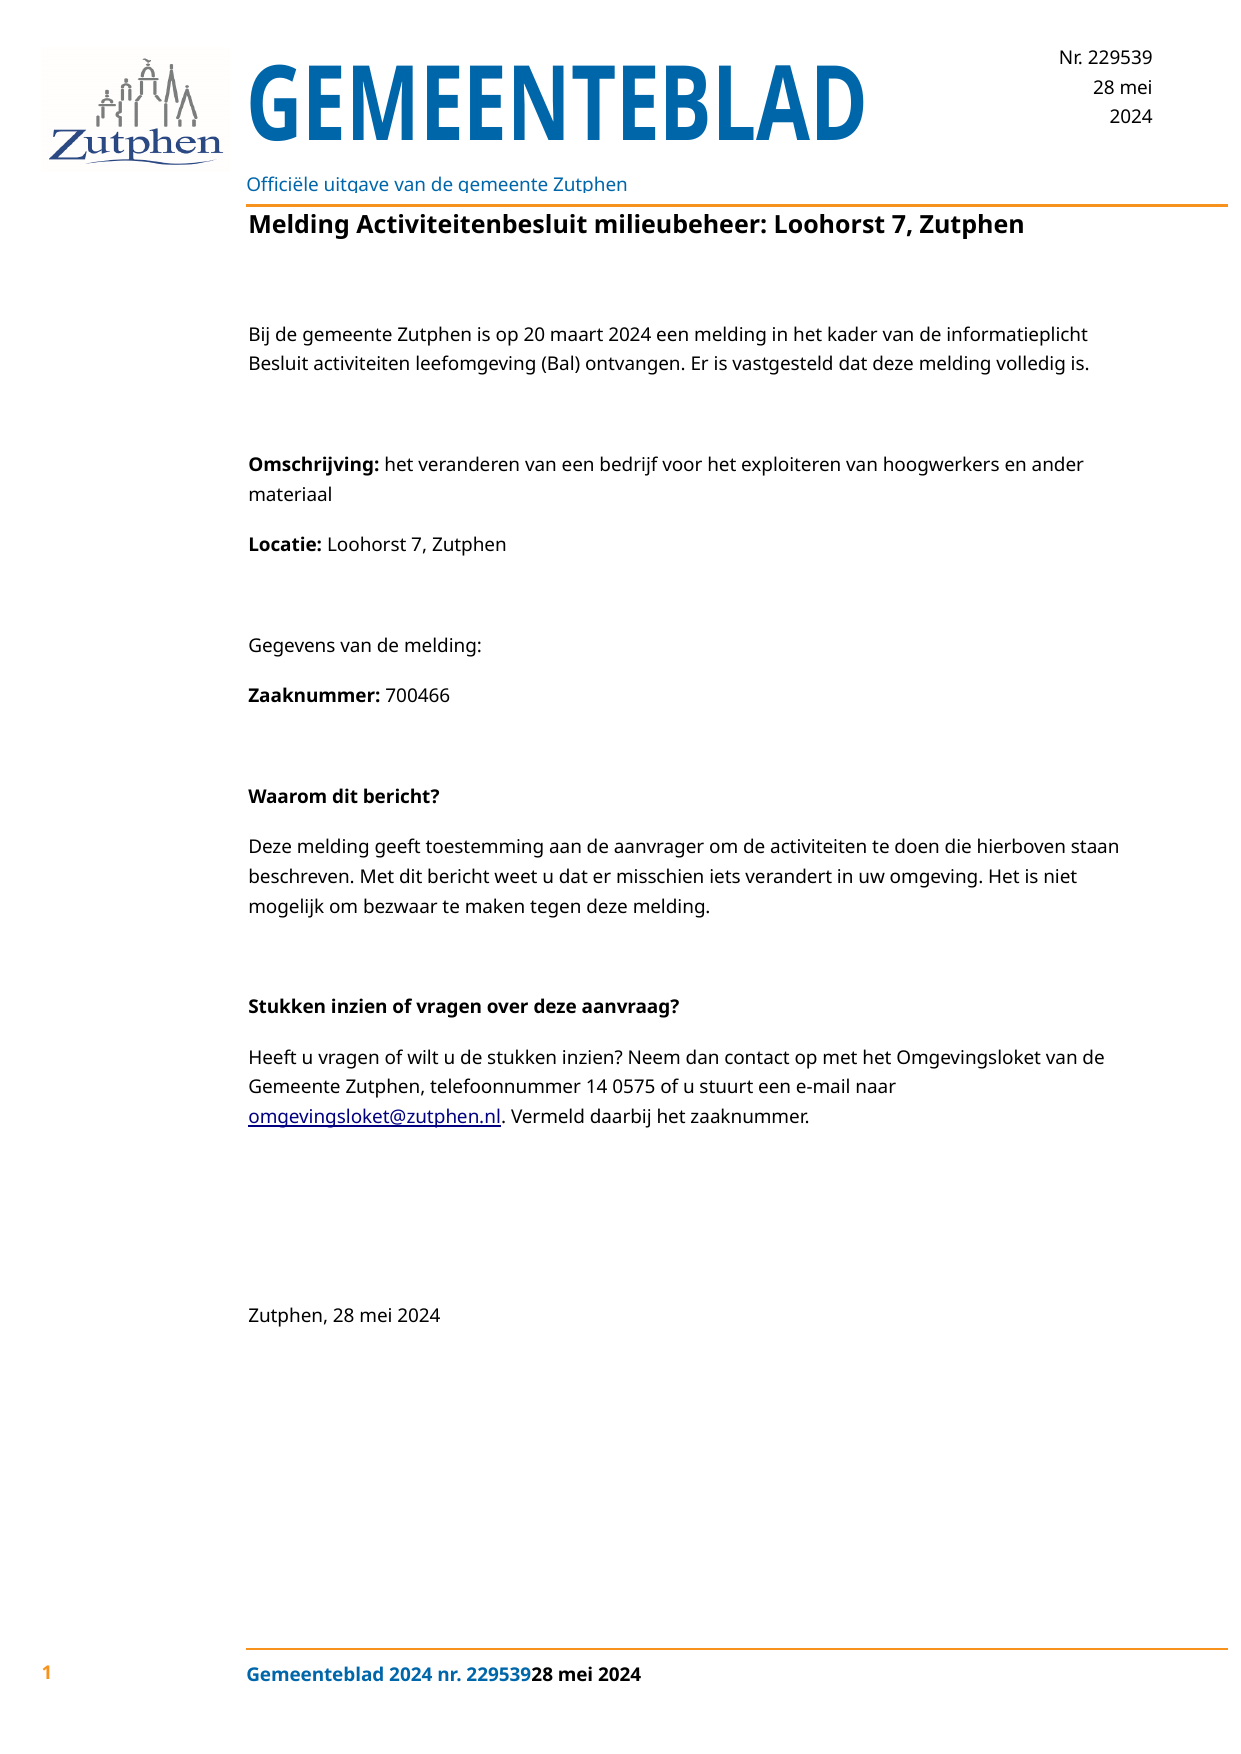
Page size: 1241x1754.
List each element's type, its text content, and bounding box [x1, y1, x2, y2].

text Bij de gemeente Zutphen is op 20 maart 2024 een melding in het kader van de informatieplicht Besluit activiteiten leefomgeving (Bal) ontvangen. Er is vastgesteld dat deze melding volledig is. [248, 321, 1152, 376]
text Stukken inzien of vragen over deze aanvraag? [248, 994, 1152, 1019]
picture [41, 47, 231, 172]
text Locatie: Loohorst 7, Zutphen [248, 531, 1152, 557]
text Zaaknummer: 700466 [248, 682, 1152, 708]
text Deze melding geeft toestemming aan de aanvrager om de activiteiten te doen die hierboven staan beschreven. Met dit bericht weet u dat er misschien iets verandert in uw omgeving. Het is niet mogelijk om bezwaar te maken tegen deze melding. [248, 834, 1152, 918]
text Melding Activiteitenbesluit milieubeheer: Loohorst 7, Zutphen [248, 207, 1152, 241]
text Waarom dit bericht? [248, 783, 1152, 809]
text Gegevens van de melding: [248, 632, 1152, 658]
text Omschrijving: het veranderen van een bedrijf voor het exploiteren van hoogwerkers en ander materiaal [248, 451, 1152, 506]
text Heeft u vragen of wilt u de stukken inzien? Neem dan contact op met het Omgevingsloket van de Gemeente Zutphen, telefoonnummer 14 0575 of u stuurt een e-mail naar omgevingsloket@zutphen.nl. Vermeld daarbij het zaaknummer. [248, 1044, 1152, 1129]
text Zutphen, 28 mei 2024 [248, 1302, 1152, 1328]
